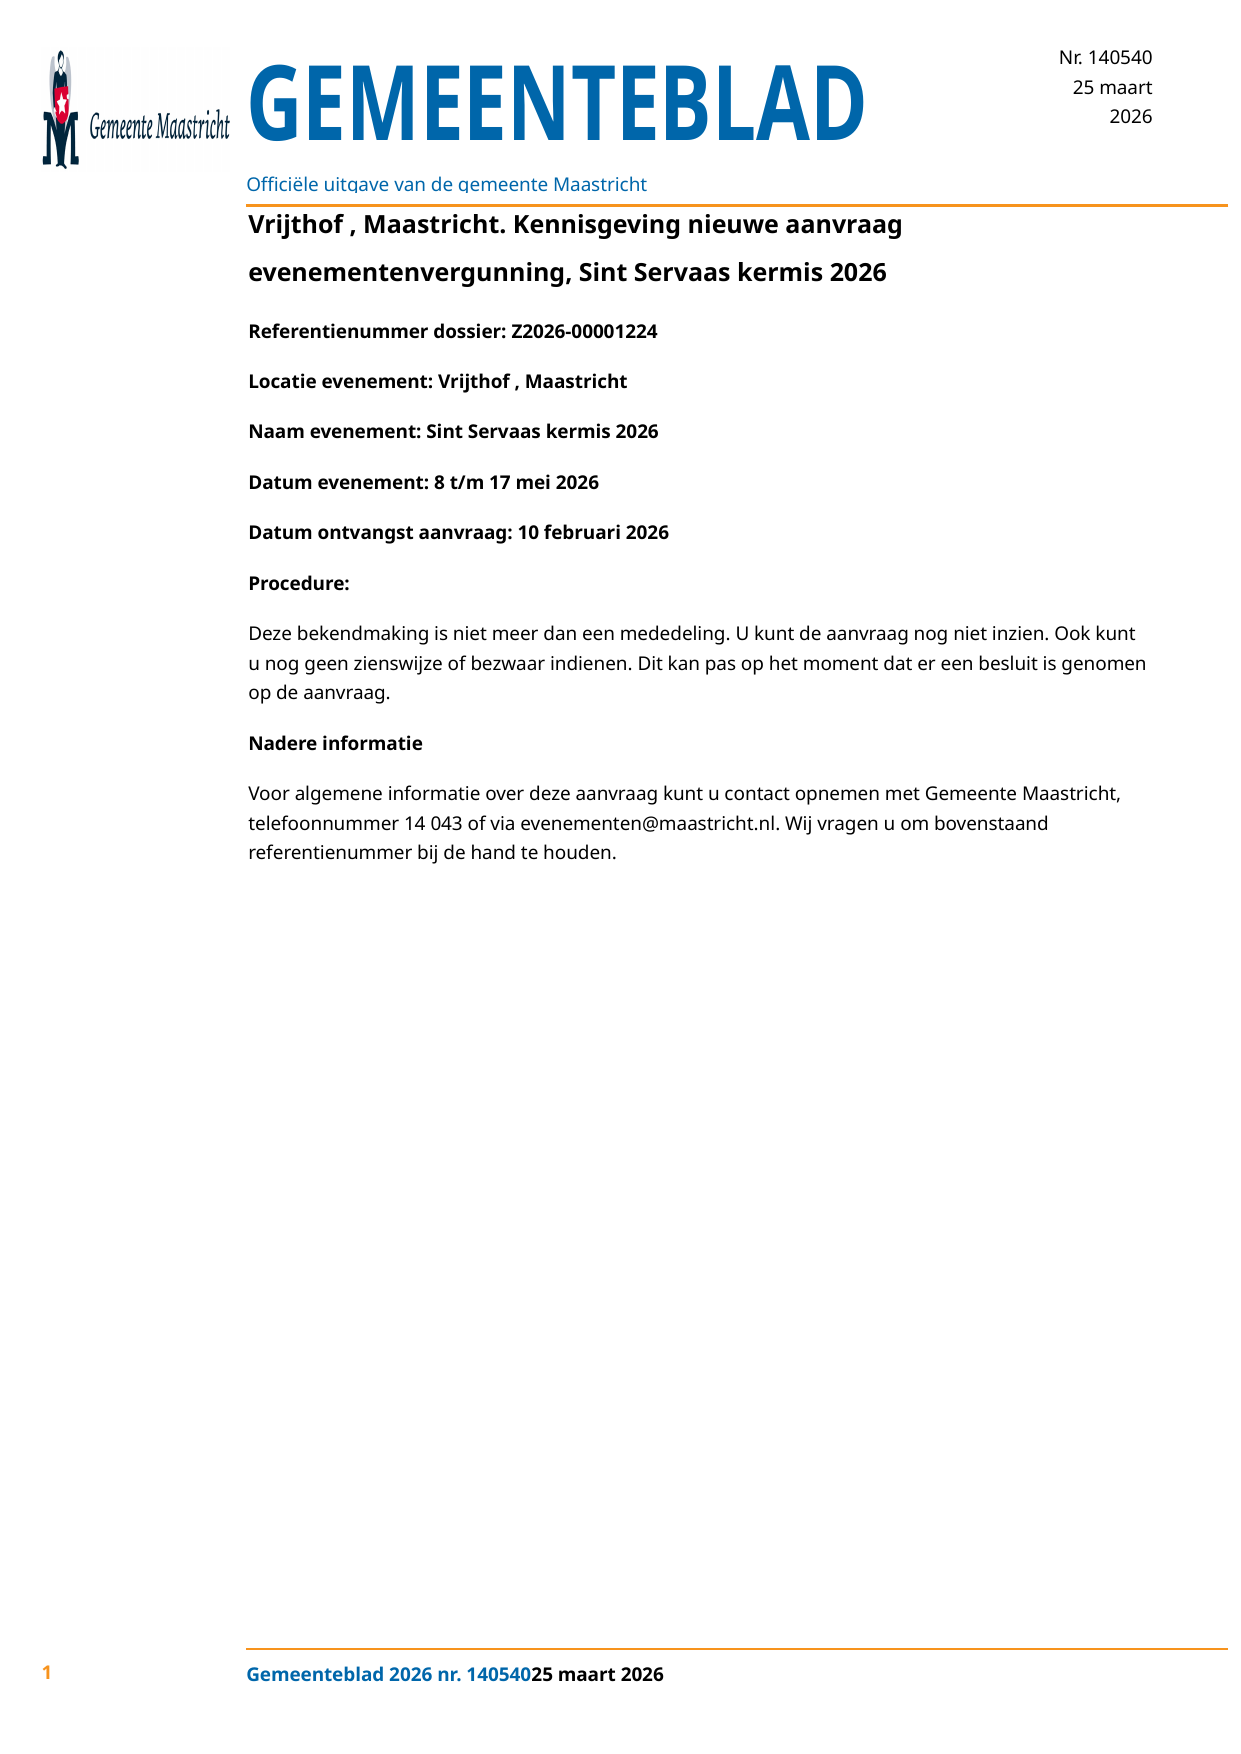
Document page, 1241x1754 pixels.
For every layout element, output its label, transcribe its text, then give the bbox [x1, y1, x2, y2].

text Voor algemene informatie over deze aanvraag kunt u contact opnemen met Gemeente Maastricht, telefoonnummer 14 043 of via evenementen@maastricht.nl. Wij vragen u om bovenstaand referentienummer bij de hand te houden. [248, 780, 1152, 865]
text Locatie evenement: Vrijthof , Maastricht [248, 368, 1152, 394]
text Vrijthof , Maastricht. Kennisgeving nieuwe aanvraag evenementenvergunning, Sint Servaas kermis 2026 [248, 207, 1152, 288]
picture [41, 47, 231, 172]
text Nadere informatie [248, 730, 1152, 756]
text Datum evenement: 8 t/m 17 mei 2026 [248, 469, 1152, 495]
text Datum ontvangst aanvraag: 10 februari 2026 [248, 519, 1152, 545]
text Referentienummer dossier: Z2026-00001224 [248, 318, 1152, 344]
text Deze bekendmaking is niet meer dan een mededeling. U kunt de aanvraag nog niet inzien. Ook kunt u nog geen zienswijze of bezwaar indienen. Dit kan pas op het moment dat er een besluit is genomen op de aanvraag. [248, 620, 1152, 705]
text Procedure: [248, 570, 1152, 596]
text Naam evenement: Sint Servaas kermis 2026 [248, 419, 1152, 444]
